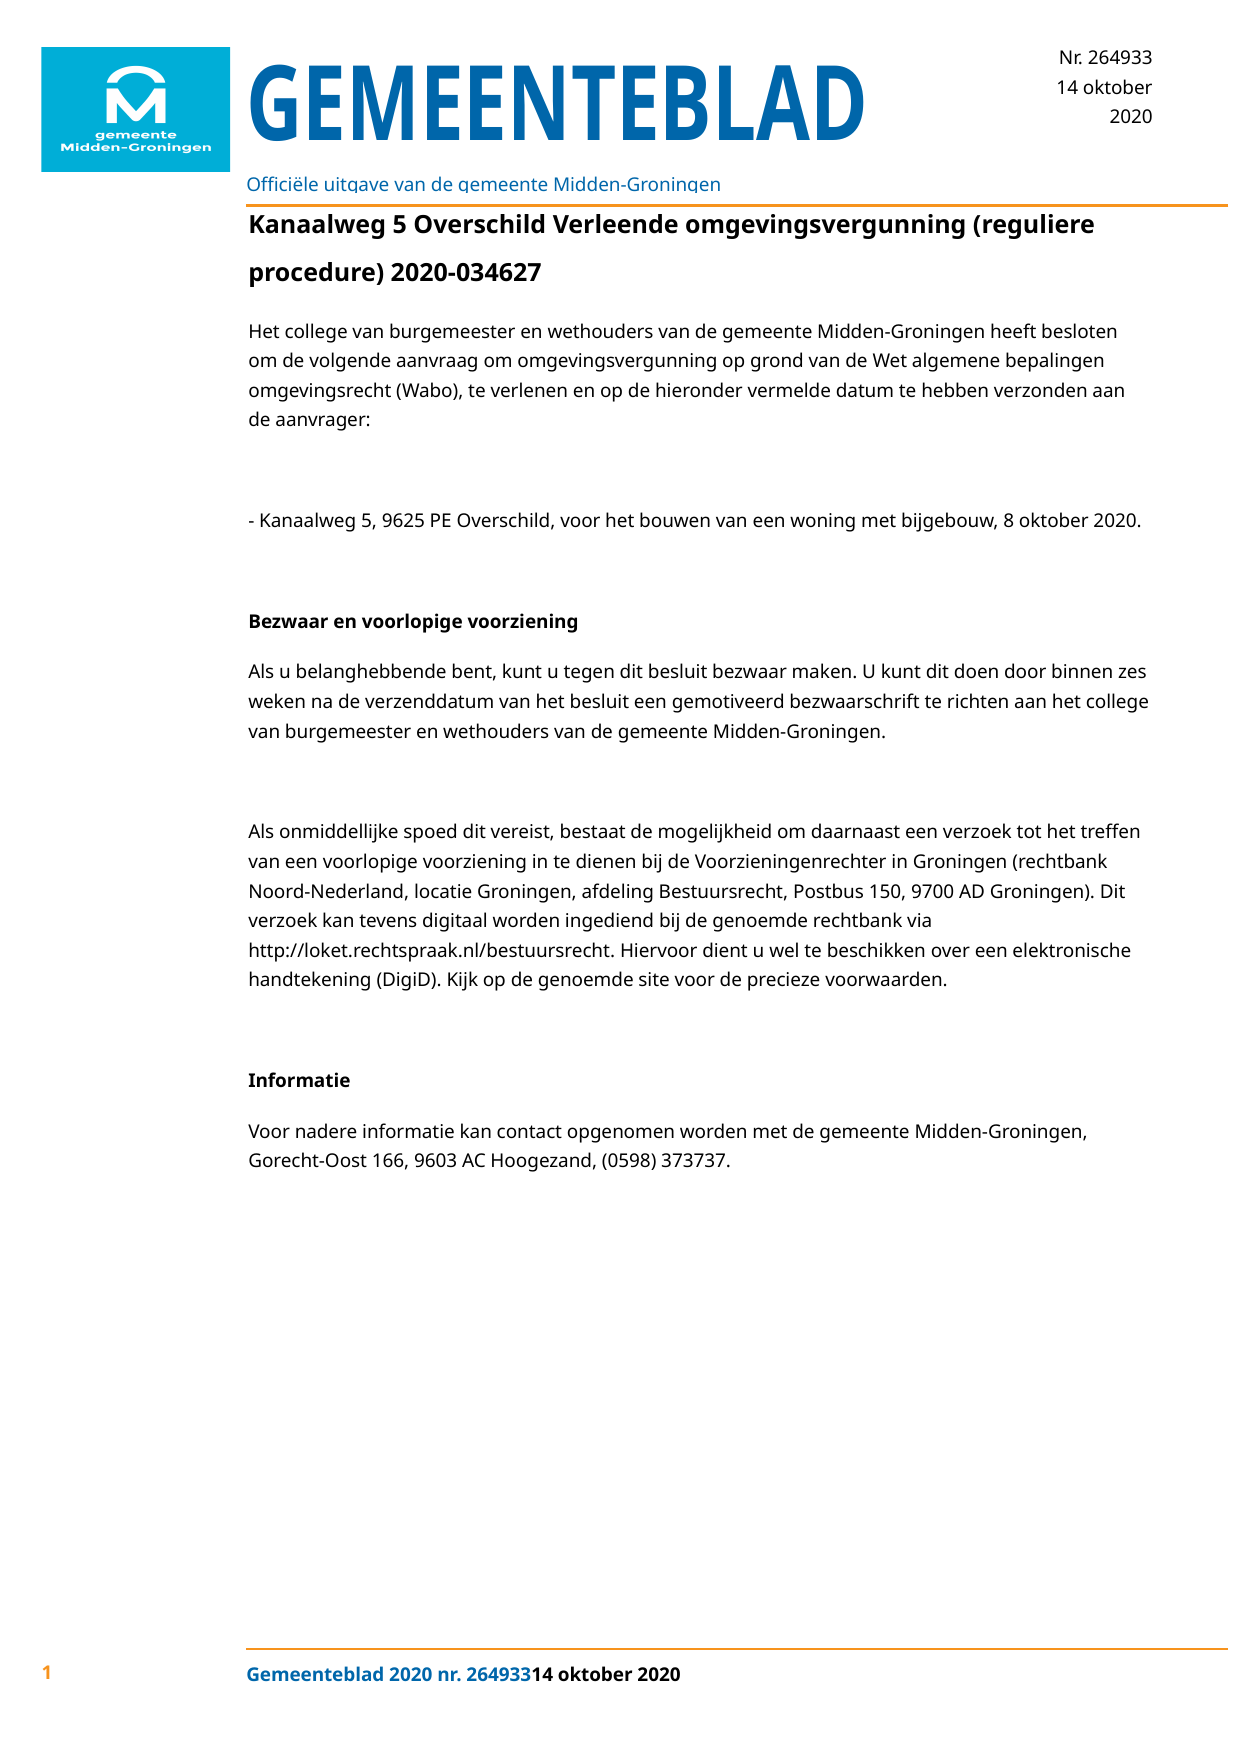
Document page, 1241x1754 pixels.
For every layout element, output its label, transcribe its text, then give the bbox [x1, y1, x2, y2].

text Als u belanghebbende bent, kunt u tegen dit besluit bezwaar maken. U kunt dit doen door binnen zes weken na de verzenddatum van het besluit een gemotiveerd bezwaarschrift te richten aan het college van burgemeester en wethouders van de gemeente Midden-Groningen. [248, 659, 1152, 744]
text Voor nadere informatie kan contact opgenomen worden met de gemeente Midden-Groningen, Gorecht-Oost 166, 9603 AC Hoogezand, (0598) 373737. [248, 1118, 1152, 1173]
picture [107, 89, 165, 122]
text Bezwaar en voorlopige voorziening [248, 608, 1152, 634]
text Als onmiddellijke spoed dit vereist, bestaat de mogelijkheid om daarnaast een verzoek tot het treffen van een voorlopige voorziening in te dienen bij de Voorzieningenrechter in Groningen (rechtbank Noord-Nederland, locatie Groningen, afdeling Bestuursrecht, Postbus 150, 9700 AD Groningen). Dit verzoek kan tevens digitaal worden ingediend bij de genoemde rechtbank via http://loket.rechtspraak.nl/bestuursrecht. Hiervoor dient u wel te beschikken over een elektronische handtekening (DigiD). Kijk op de genoemde site voor de precieze voorwaarden. [248, 819, 1152, 992]
picture [108, 66, 164, 82]
text Informatie [248, 1067, 1152, 1093]
text Kanaalweg 5 Overschild Verleende omgevingsvergunning (reguliere procedure) 2020-034627 [248, 207, 1152, 288]
picture [184, 146, 190, 153]
text Het college van burgemeester en wethouders van de gemeente Midden-Groningen heeft besloten om de volgende aanvraag om omgevingsvergunning op grond van de Wet algemene bepalingen omgevingsrecht (Wabo), te verlenen en op de hieronder vermelde datum te hebben verzonden aan de aanvrager: [248, 318, 1152, 432]
text - Kanaalweg 5, 9625 PE Overschild, voor het bouwen van een woning met bijgebouw, 8 oktober 2020. [248, 507, 1152, 533]
